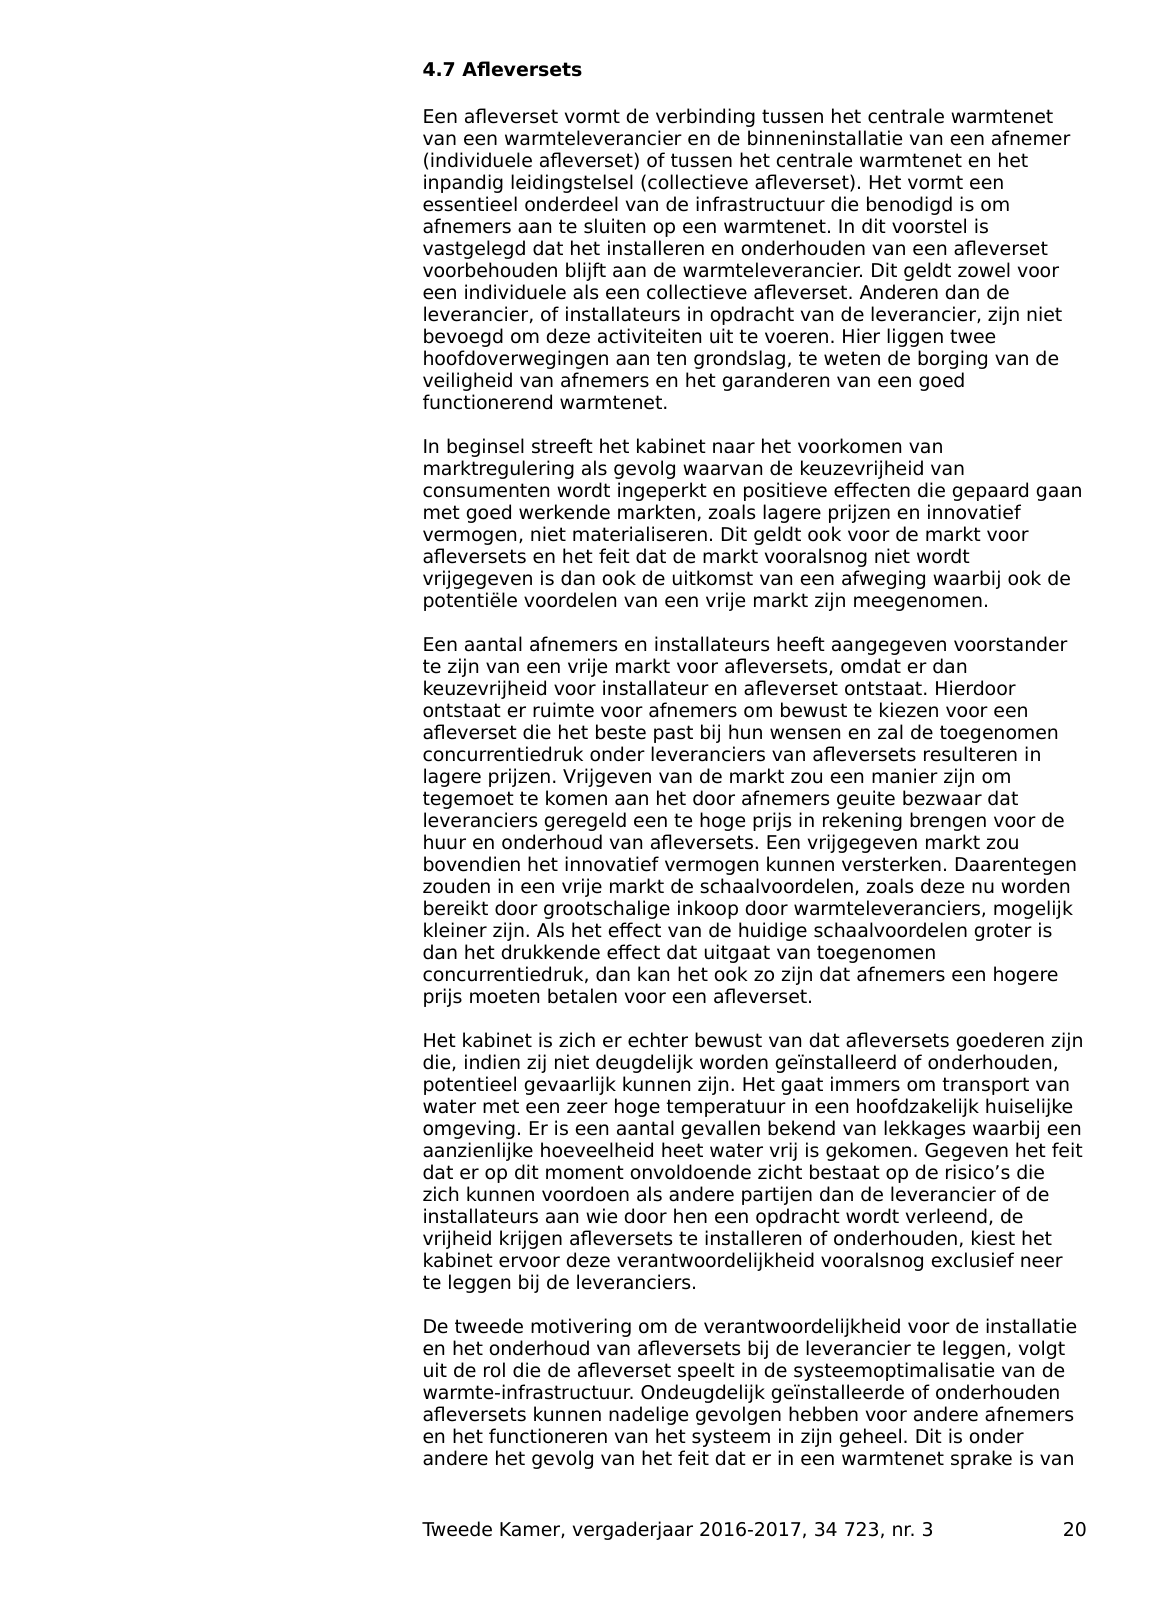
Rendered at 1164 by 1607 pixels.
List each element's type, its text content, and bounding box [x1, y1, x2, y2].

subtitle 4.7 Afleversets [422, 59, 1087, 81]
text In beginsel streeft het kabinet naar het voorkomen van marktregulering als gevolg waarvan de keuzevrijheid van consumenten wordt ingeperkt en positieve effecten die gepaard gaan met goed werkende markten, zoals lagere prijzen en innovatief vermogen, niet materialiseren. Dit geldt ook voor de markt voor afleversets en het feit dat de markt vooralsnog niet wordt vrijgegeven is dan ook de uitkomst van een afweging waarbij ook de potentiële voordelen van een vrije markt zijn meegenomen. [422, 436, 1087, 612]
text Een afleverset vormt de verbinding tussen het centrale warmtenet van een warmteleverancier en de binneninstallatie van een afnemer (individuele afleverset) of tussen het centrale warmtenet en het inpandig leidingstelsel (collectieve afleverset). Het vormt een essentieel onderdeel van de infrastructuur die benodigd is om afnemers aan te sluiten op een warmtenet. In dit voorstel is vastgelegd dat het installeren en onderhouden van een afleverset voorbehouden blijft aan de warmteleverancier. Dit geldt zowel voor een individuele als een collectieve afleverset. Anderen dan de leverancier, of installateurs in opdracht van de leverancier, zijn niet bevoegd om deze activiteiten uit te voeren. Hier liggen twee hoofdoverwegingen aan ten grondslag, te weten de borging van de veiligheid van afnemers en het garanderen van een goed functionerend warmtenet. [422, 106, 1087, 414]
text De tweede motivering om de verantwoordelijkheid voor de installatie en het onderhoud van afleversets bij de leverancier te leggen, volgt uit de rol die de afleverset speelt in de systeemoptimalisatie van de warmte-infrastructuur. Ondeugdelijk geïnstalleerde of onderhouden afleversets kunnen nadelige gevolgen hebben voor andere afnemers en het functioneren van het systeem in zijn geheel. Dit is onder andere het gevolg van het feit dat er in een warmtenet sprake is van [422, 1316, 1087, 1469]
text Het kabinet is zich er echter bewust van dat afleversets goederen zijn die, indien zij niet deugdelijk worden geïnstalleerd of onderhouden, potentieel gevaarlijk kunnen zijn. Het gaat immers om transport van water met een zeer hoge temperatuur in een hoofdzakelijk huiselijke omgeving. Er is een aantal gevallen bekend van lekkages waarbij een aanzienlijke hoeveelheid heet water vrij is gekomen. Gegeven het feit dat er op dit moment onvoldoende zicht bestaat op de risico’s die zich kunnen voordoen als andere partijen dan de leverancier of de installateurs aan wie door hen een opdracht wordt verleend, de vrijheid krijgen afleversets te installeren of onderhouden, kiest het kabinet ervoor deze verantwoordelijkheid vooralsnog exclusief neer te leggen bij de leveranciers. [422, 1030, 1087, 1293]
text Een aantal afnemers en installateurs heeft aangegeven voorstander te zijn van een vrije markt voor afleversets, omdat er dan keuzevrijheid voor installateur en afleverset ontstaat. Hierdoor ontstaat er ruimte voor afnemers om bewust te kiezen voor een afleverset die het beste past bij hun wensen en zal de toegenomen concurrentiedruk onder leveranciers van afleversets resulteren in lagere prijzen. Vrijgeven van de markt zou een manier zijn om tegemoet te komen aan het door afnemers geuite bezwaar dat leveranciers geregeld een te hoge prijs in rekening brengen voor de huur en onderhoud van afleversets. Een vrijgegeven markt zou bovendien het innovatief vermogen kunnen versterken. Daarentegen zouden in een vrije markt de schaalvoordelen, zoals deze nu worden bereikt door grootschalige inkoop door warmteleveranciers, mogelijk kleiner zijn. Als het effect van de huidige schaalvoordelen groter is dan het drukkende effect dat uitgaat van toegenomen concurrentiedruk, dan kan het ook zo zijn dat afnemers een hogere prijs moeten betalen voor een afleverset. [422, 634, 1087, 1008]
